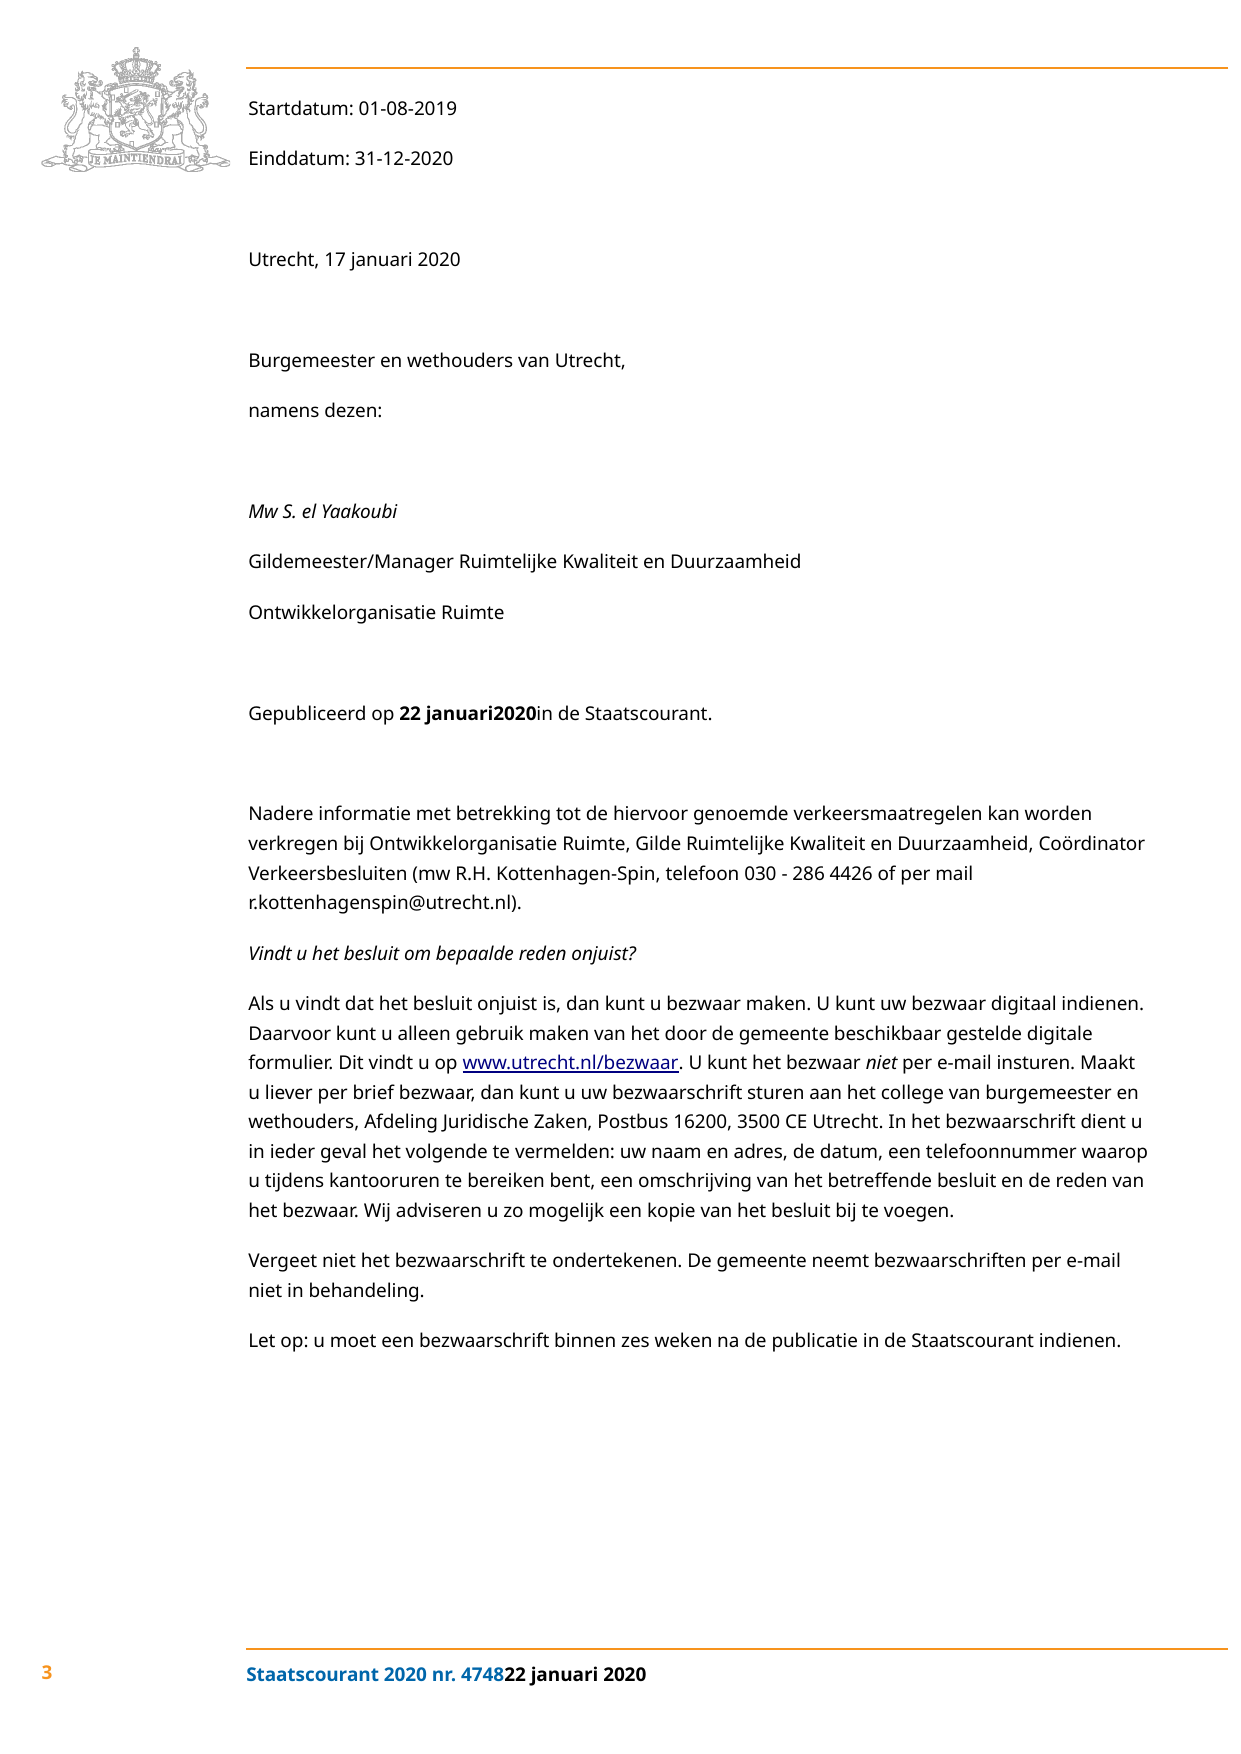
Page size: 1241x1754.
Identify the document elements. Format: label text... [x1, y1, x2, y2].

text Vergeet niet het bezwaarschrift te ondertekenen. De gemeente neemt bezwaarschriften per e-mail niet in behandeling. [248, 1248, 1152, 1303]
text Gildemeester/Manager Ruimtelijke Kwaliteit en Duurzaamheid [248, 548, 1152, 574]
text namens dezen: [248, 397, 1152, 423]
text Gepubliceerd op 22 januari2020in de Staatscourant. [248, 700, 1152, 726]
text Let op: u moet een bezwaarschrift binnen zes weken na de publicatie in de Staatscourant indienen. [248, 1328, 1152, 1353]
text Utrecht, 17 januari 2020 [248, 246, 1152, 272]
text Burgemeester en wethouders van Utrecht, [248, 347, 1152, 373]
text Als u vindt dat het besluit onjuist is, dan kunt u bezwaar maken. U kunt uw bezwaar digitaal indienen. Daarvoor kunt u alleen gebruik maken van het door de gemeente beschikbaar gestelde digitale formulier. Dit vindt u op www.utrecht.nl/bezwaar. U kunt het bezwaar niet per e-mail insturen. Maakt u liever per brief bezwaar, dan kunt u uw bezwaarschrift sturen aan het college van burgemeester en wethouders, Afdeling Juridische Zaken, Postbus 16200, 3500 CE Utrecht. In het bezwaarschrift dient u in ieder geval het volgende te vermelden: uw naam en adres, de datum, een telefoonnummer waarop u tijdens kantooruren te bereiken bent, een omschrijving van het betreffende besluit en de reden van het bezwaar. Wij adviseren u zo mogelijk een kopie van het besluit bij te voegen. [248, 990, 1152, 1223]
text Vindt u het besluit om bepaalde reden onjuist? [248, 940, 1152, 966]
text Einddatum: 31-12-2020 [248, 145, 1152, 171]
text Mw S. el Yaakoubi [248, 498, 1152, 524]
text Ontwikkelorganisatie Ruimte [248, 599, 1152, 625]
picture [41, 47, 231, 172]
text Startdatum: 01-08-2019 [248, 95, 1152, 121]
text Nadere informatie met betrekking tot de hiervoor genoemde verkeersmaatregelen kan worden verkregen bij Ontwikkelorganisatie Ruimte, Gilde Ruimtelijke Kwaliteit en Duurzaamheid, Coördinator Verkeersbesluiten (mw R.H. Kottenhagen-Spin, telefoon 030 - 286 4426 of per mail r.kottenhagenspin@utrecht.nl). [248, 801, 1152, 915]
